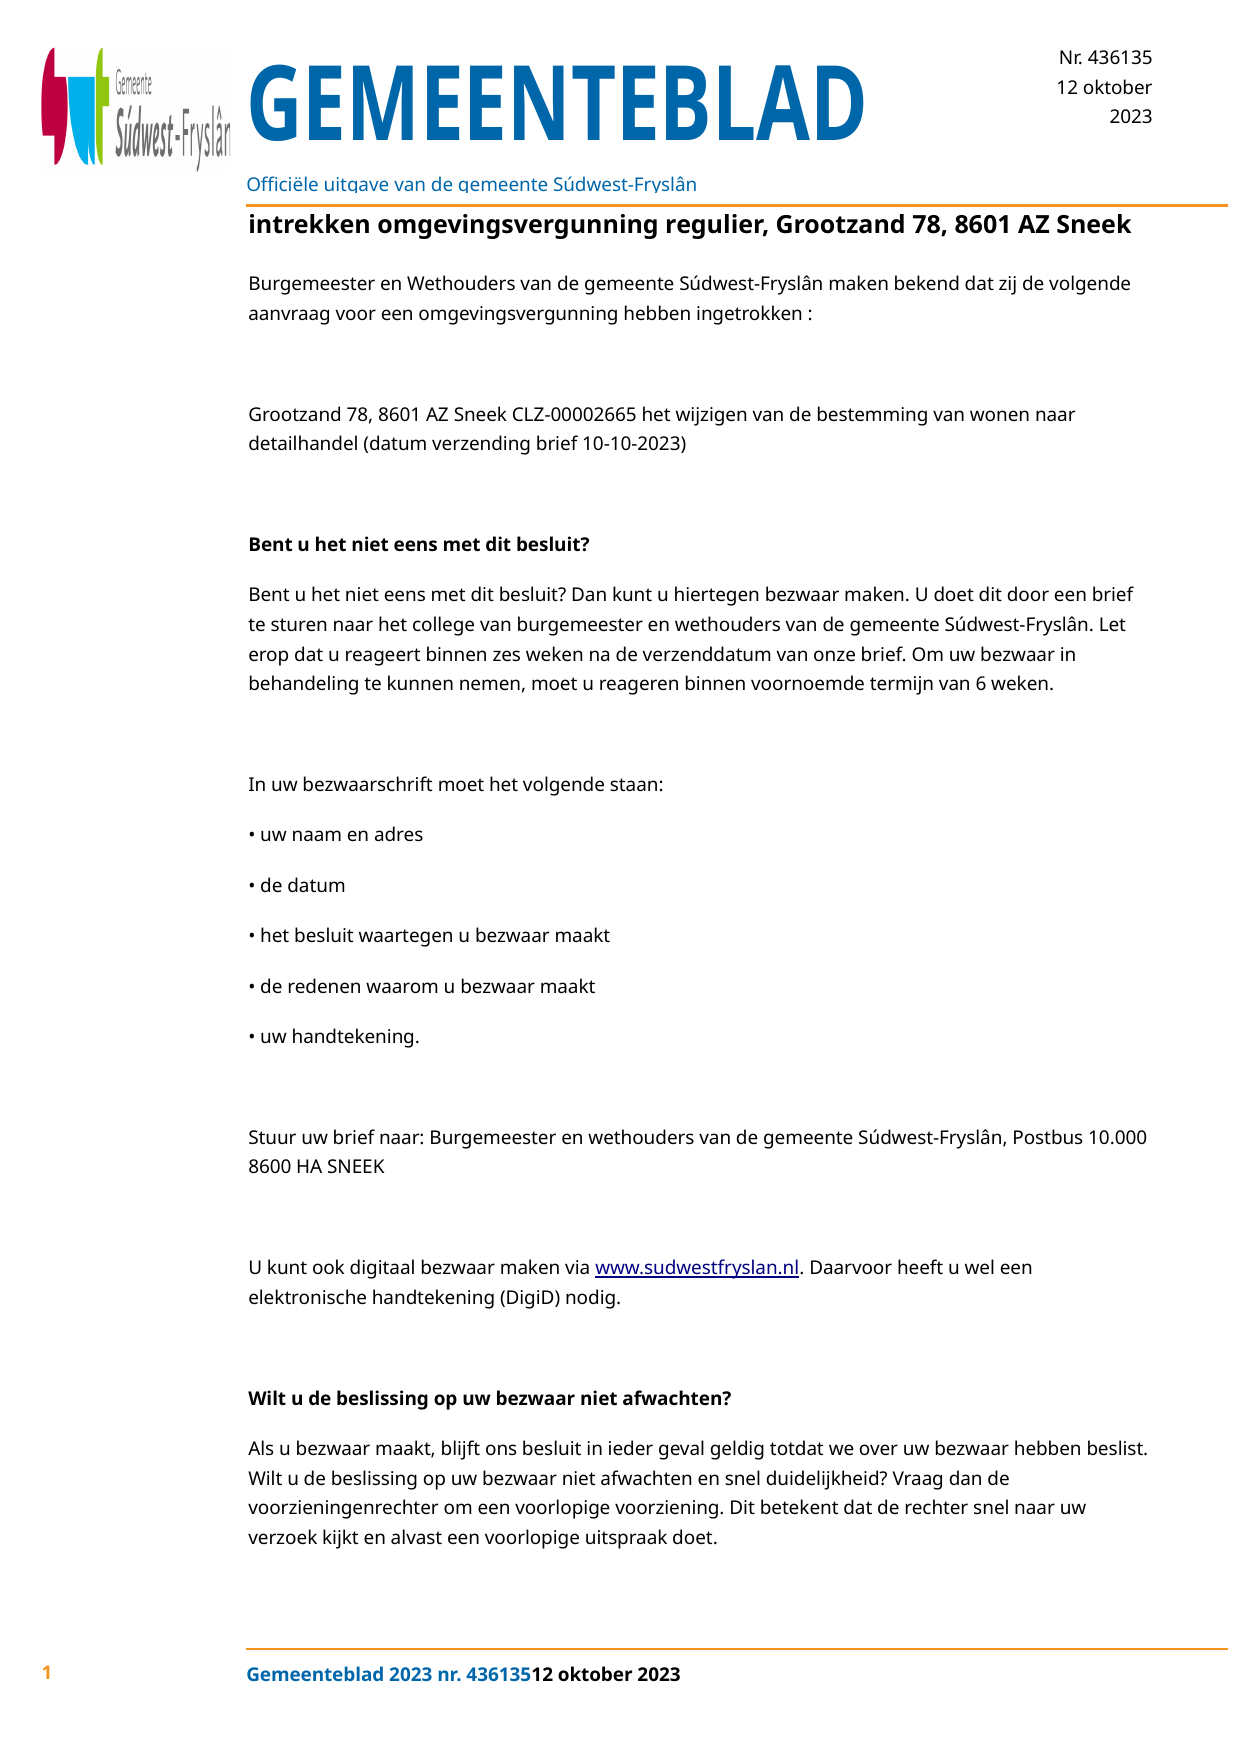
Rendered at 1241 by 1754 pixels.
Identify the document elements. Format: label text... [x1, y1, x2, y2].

text • het besluit waartegen u bezwaar maakt [248, 922, 1152, 948]
text In uw bezwaarschrift moet het volgende staan: [248, 771, 1152, 797]
text • de datum [248, 872, 1152, 898]
text • uw handtekening. [248, 1023, 1152, 1049]
text • de redenen waarom u bezwaar maakt [248, 973, 1152, 998]
text Wilt u de beslissing op uw bezwaar niet afwachten? [248, 1385, 1152, 1411]
text Als u bezwaar maakt, blijft ons besluit in ieder geval geldig totdat we over uw bezwaar hebben beslist. Wilt u de beslissing op uw bezwaar niet afwachten en snel duidelijkheid? Vraag dan de voorzieningenrechter om een voorlopige voorziening. Dit betekent dat de rechter snel naar uw verzoek kijkt en alvast een voorlopige uitspraak doet. [248, 1435, 1152, 1550]
text Burgemeester en Wethouders van de gemeente Súdwest-Fryslân maken bekend dat zij de volgende aanvraag voor een omgevingsvergunning hebben ingetrokken : [248, 270, 1152, 326]
text • uw naam en adres [248, 822, 1152, 847]
text U kunt ook digitaal bezwaar maken via www.sudwestfryslan.nl. Daarvoor heeft u wel een elektronische handtekening (DigiD) nodig. [248, 1254, 1152, 1310]
text intrekken omgevingsvergunning regulier, Grootzand 78, 8601 AZ Sneek [248, 207, 1152, 241]
text Bent u het niet eens met dit besluit? [248, 531, 1152, 557]
text Stuur uw brief naar: Burgemeester en wethouders van de gemeente Súdwest-Fryslân, Postbus 10.000 8600 HA SNEEK [248, 1124, 1152, 1179]
picture [41, 47, 231, 172]
text Grootzand 78, 8601 AZ Sneek CLZ-00002665 het wijzigen van de bestemming van wonen naar detailhandel (datum verzending brief 10-10-2023) [248, 401, 1152, 456]
text Bent u het niet eens met dit besluit? Dan kunt u hiertegen bezwaar maken. U doet dit door een brief te sturen naar het college van burgemeester en wethouders van de gemeente Súdwest-Fryslân. Let erop dat u reageert binnen zes weken na de verzenddatum van onze brief. Om uw bezwaar in behandeling te kunnen nemen, moet u reageren binnen voornoemde termijn van 6 weken. [248, 582, 1152, 696]
